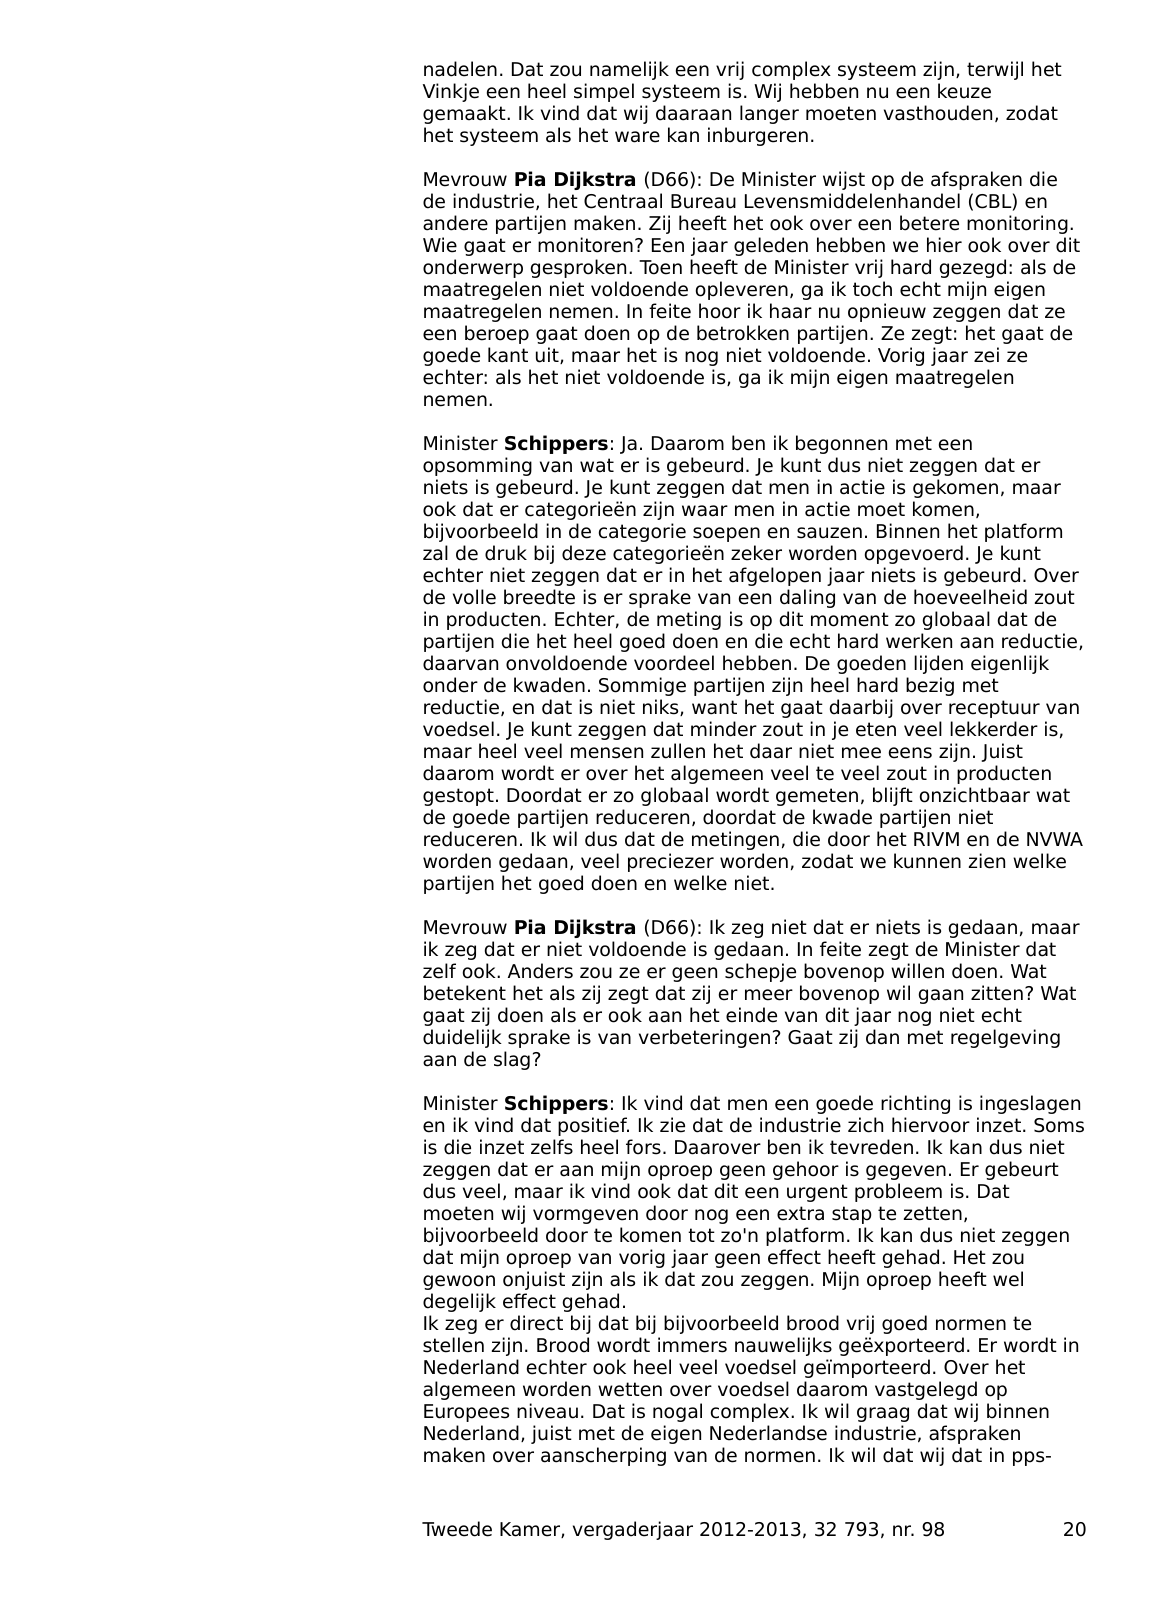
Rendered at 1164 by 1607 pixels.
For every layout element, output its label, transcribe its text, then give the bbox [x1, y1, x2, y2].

text nadelen. Dat zou namelijk een vrij complex systeem zijn, terwijl het Vinkje een heel simpel systeem is. Wij hebben nu een keuze gemaakt. Ik vind dat wij daaraan langer moeten vasthouden, zodat het systeem als het ware kan inburgeren. [422, 59, 1087, 147]
text Minister Schippers: Ja. Daarom ben ik begonnen met een opsomming van wat er is gebeurd. Je kunt dus niet zeggen dat er niets is gebeurd. Je kunt zeggen dat men in actie is gekomen, maar ook dat er categorieën zijn waar men in actie moet komen, bijvoorbeeld in de categorie soepen en sauzen. Binnen het platform zal de druk bij deze categorieën zeker worden opgevoerd. Je kunt echter niet zeggen dat er in het afgelopen jaar niets is gebeurd. Over de volle breedte is er sprake van een daling van de hoeveelheid zout in producten. Echter, de meting is op dit moment zo globaal dat de partijen die het heel goed doen en die echt hard werken aan reductie, daarvan onvoldoende voordeel hebben. De goeden lijden eigenlijk onder de kwaden. Sommige partijen zijn heel hard bezig met reductie, en dat is niet niks, want het gaat daarbij over receptuur van voedsel. Je kunt zeggen dat minder zout in je eten veel lekkerder is, maar heel veel mensen zullen het daar niet mee eens zijn. Juist daarom wordt er over het algemeen veel te veel zout in producten gestopt. Doordat er zo globaal wordt gemeten, blijft onzichtbaar wat de goede partijen reduceren, doordat de kwade partijen niet reduceren. Ik wil dus dat de metingen, die door het RIVM en de NVWA worden gedaan, veel preciezer worden, zodat we kunnen zien welke partijen het goed doen en welke niet. [422, 433, 1087, 895]
text Mevrouw Pia Dijkstra (D66): Ik zeg niet dat er niets is gedaan, maar ik zeg dat er niet voldoende is gedaan. In feite zegt de Minister dat zelf ook. Anders zou ze er geen schepje bovenop willen doen. Wat betekent het als zij zegt dat zij er meer bovenop wil gaan zitten? Wat gaat zij doen als er ook aan het einde van dit jaar nog niet echt duidelijk sprake is van verbeteringen? Gaat zij dan met regelgeving aan de slag? [422, 917, 1087, 1071]
text Ik zeg er direct bij dat bij bijvoorbeeld brood vrij goed normen te stellen zijn. Brood wordt immers nauwelijks geëxporteerd. Er wordt in Nederland echter ook heel veel voedsel geïmporteerd. Over het algemeen worden wetten over voedsel daarom vastgelegd op Europees niveau. Dat is nogal complex. Ik wil graag dat wij binnen Nederland, juist met de eigen Nederlandse industrie, afspraken maken over aanscherping van de normen. Ik wil dat wij dat in pps- [422, 1313, 1087, 1467]
text Mevrouw Pia Dijkstra (D66): De Minister wijst op de afspraken die de industrie, het Centraal Bureau Levensmiddelenhandel (CBL) en andere partijen maken. Zij heeft het ook over een betere monitoring. Wie gaat er monitoren? Een jaar geleden hebben we hier ook over dit onderwerp gesproken. Toen heeft de Minister vrij hard gezegd: als de maatregelen niet voldoende opleveren, ga ik toch echt mijn eigen maatregelen nemen. In feite hoor ik haar nu opnieuw zeggen dat ze een beroep gaat doen op de betrokken partijen. Ze zegt: het gaat de goede kant uit, maar het is nog niet voldoende. Vorig jaar zei ze echter: als het niet voldoende is, ga ik mijn eigen maatregelen nemen. [422, 169, 1087, 411]
text Minister Schippers: Ik vind dat men een goede richting is ingeslagen en ik vind dat positief. Ik zie dat de industrie zich hiervoor inzet. Soms is die inzet zelfs heel fors. Daarover ben ik tevreden. Ik kan dus niet zeggen dat er aan mijn oproep geen gehoor is gegeven. Er gebeurt dus veel, maar ik vind ook dat dit een urgent probleem is. Dat moeten wij vormgeven door nog een extra stap te zetten, bijvoorbeeld door te komen tot zo'n platform. Ik kan dus niet zeggen dat mijn oproep van vorig jaar geen effect heeft gehad. Het zou gewoon onjuist zijn als ik dat zou zeggen. Mijn oproep heeft wel degelijk effect gehad. [422, 1093, 1087, 1313]
